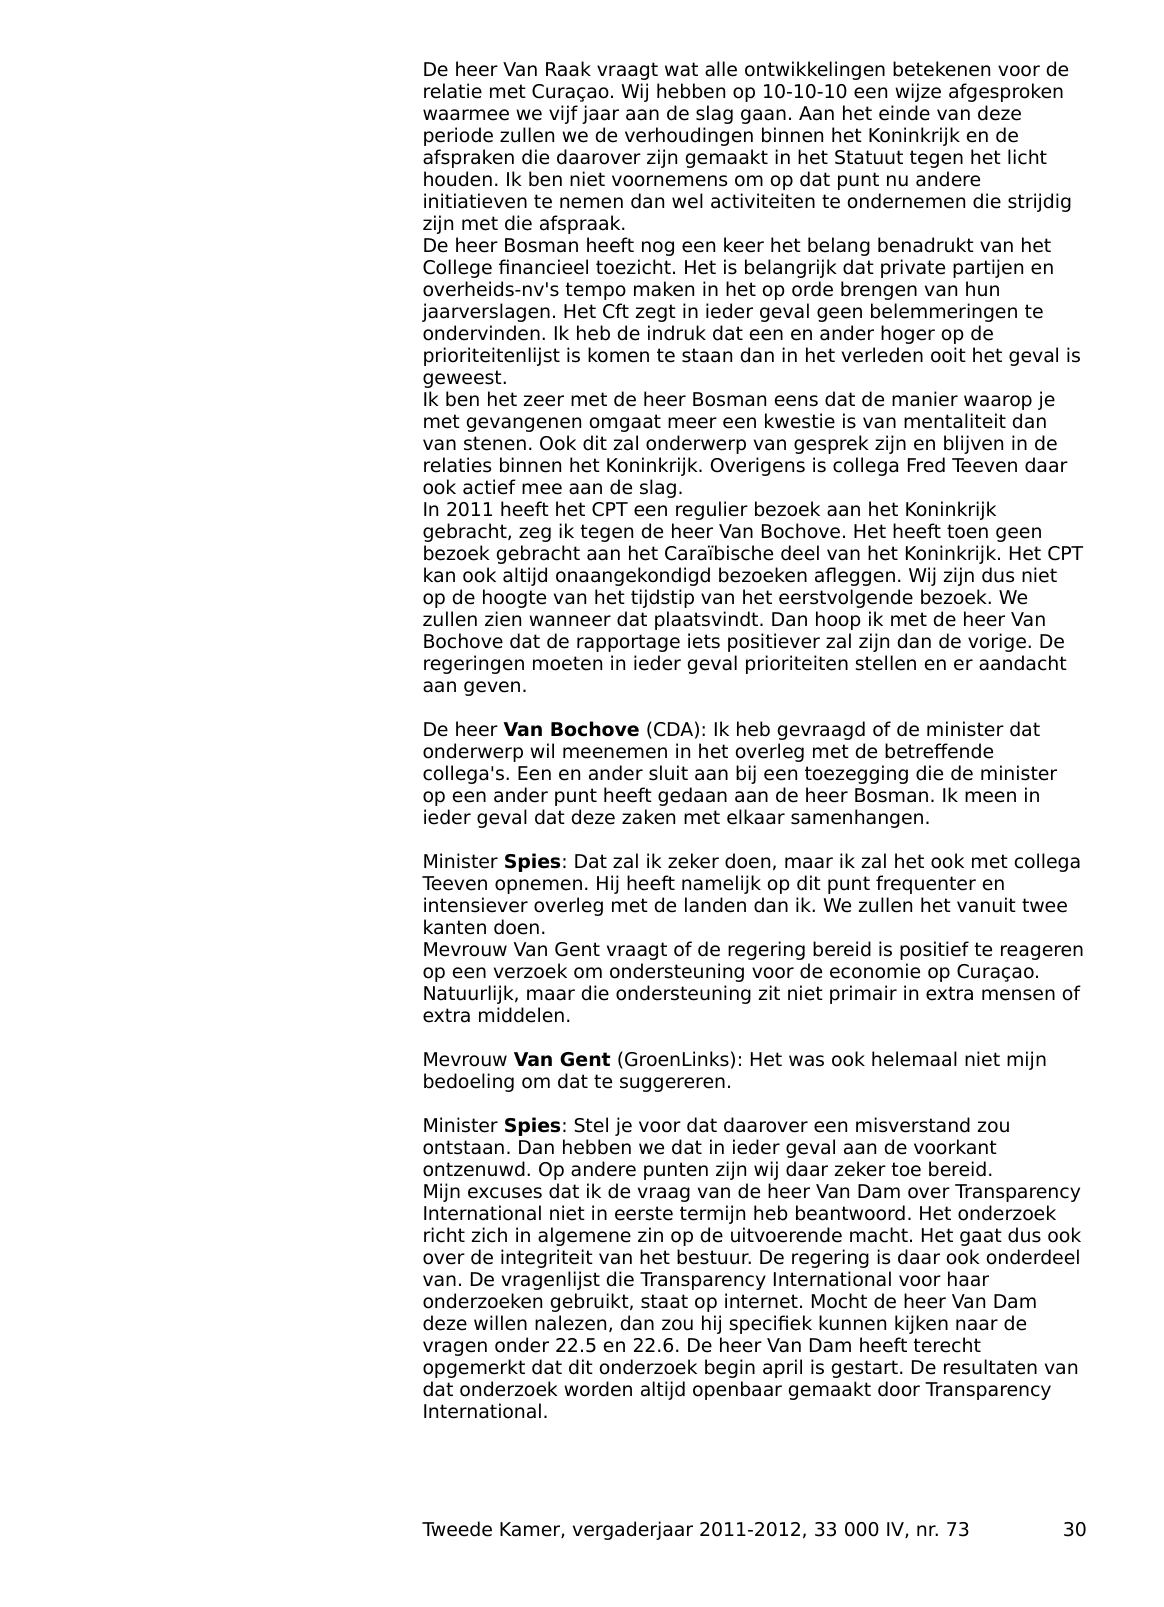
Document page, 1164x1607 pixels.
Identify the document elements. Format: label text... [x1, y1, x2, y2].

text Mijn excuses dat ik de vraag van de heer Van Dam over Transparency International niet in eerste termijn heb beantwoord. Het onderzoek richt zich in algemene zin op de uitvoerende macht. Het gaat dus ook over de integriteit van het bestuur. De regering is daar ook onderdeel van. De vragenlijst die Transparency International voor haar onderzoeken gebruikt, staat op internet. Mocht de heer Van Dam deze willen nalezen, dan zou hij specifiek kunnen kijken naar de vragen onder 22.5 en 22.6. De heer Van Dam heeft terecht opgemerkt dat dit onderzoek begin april is gestart. De resultaten van dat onderzoek worden altijd openbaar gemaakt door Transparency International. [422, 1181, 1087, 1423]
text Minister Spies: Dat zal ik zeker doen, maar ik zal het ook met collega Teeven opnemen. Hij heeft namelijk op dit punt frequenter en intensiever overleg met de landen dan ik. We zullen het vanuit twee kanten doen. [422, 851, 1087, 939]
text In 2011 heeft het CPT een regulier bezoek aan het Koninkrijk gebracht, zeg ik tegen de heer Van Bochove. Het heeft toen geen bezoek gebracht aan het Caraïbische deel van het Koninkrijk. Het CPT kan ook altijd onaangekondigd bezoeken afleggen. Wij zijn dus niet op de hoogte van het tijdstip van het eerstvolgende bezoek. We zullen zien wanneer dat plaatsvindt. Dan hoop ik met de heer Van Bochove dat de rapportage iets positiever zal zijn dan de vorige. De regeringen moeten in ieder geval prioriteiten stellen en er aandacht aan geven. [422, 499, 1087, 696]
text De heer Van Raak vraagt wat alle ontwikkelingen betekenen voor de relatie met Curaçao. Wij hebben op 10-10-10 een wijze afgesproken waarmee we vijf jaar aan de slag gaan. Aan het einde van deze periode zullen we de verhoudingen binnen het Koninkrijk en de afspraken die daarover zijn gemaakt in het Statuut tegen het licht houden. Ik ben niet voornemens om op dat punt nu andere initiatieven te nemen dan wel activiteiten te ondernemen die strijdig zijn met die afspraak. [422, 59, 1087, 235]
text Mevrouw Van Gent vraagt of de regering bereid is positief te reageren op een verzoek om ondersteuning voor de economie op Curaçao. Natuurlijk, maar die ondersteuning zit niet primair in extra mensen of extra middelen. [422, 939, 1087, 1027]
text De heer Van Bochove (CDA): Ik heb gevraagd of de minister dat onderwerp wil meenemen in het overleg met de betreffende collega's. Een en ander sluit aan bij een toezegging die de minister op een ander punt heeft gedaan aan de heer Bosman. Ik meen in ieder geval dat deze zaken met elkaar samenhangen. [422, 719, 1087, 828]
text Minister Spies: Stel je voor dat daarover een misverstand zou ontstaan. Dan hebben we dat in ieder geval aan de voorkant ontzenuwd. Op andere punten zijn wij daar zeker toe bereid. [422, 1115, 1087, 1181]
text Mevrouw Van Gent (GroenLinks): Het was ook helemaal niet mijn bedoeling om dat te suggereren. [422, 1049, 1087, 1093]
text Ik ben het zeer met de heer Bosman eens dat de manier waarop je met gevangenen omgaat meer een kwestie is van mentaliteit dan van stenen. Ook dit zal onderwerp van gesprek zijn en blijven in de relaties binnen het Koninkrijk. Overigens is collega Fred Teeven daar ook actief mee aan de slag. [422, 389, 1087, 499]
text De heer Bosman heeft nog een keer het belang benadrukt van het College financieel toezicht. Het is belangrijk dat private partijen en overheids-nv's tempo maken in het op orde brengen van hun jaarverslagen. Het Cft zegt in ieder geval geen belemmeringen te ondervinden. Ik heb de indruk dat een en ander hoger op de prioriteitenlijst is komen te staan dan in het verleden ooit het geval is geweest. [422, 235, 1087, 389]
